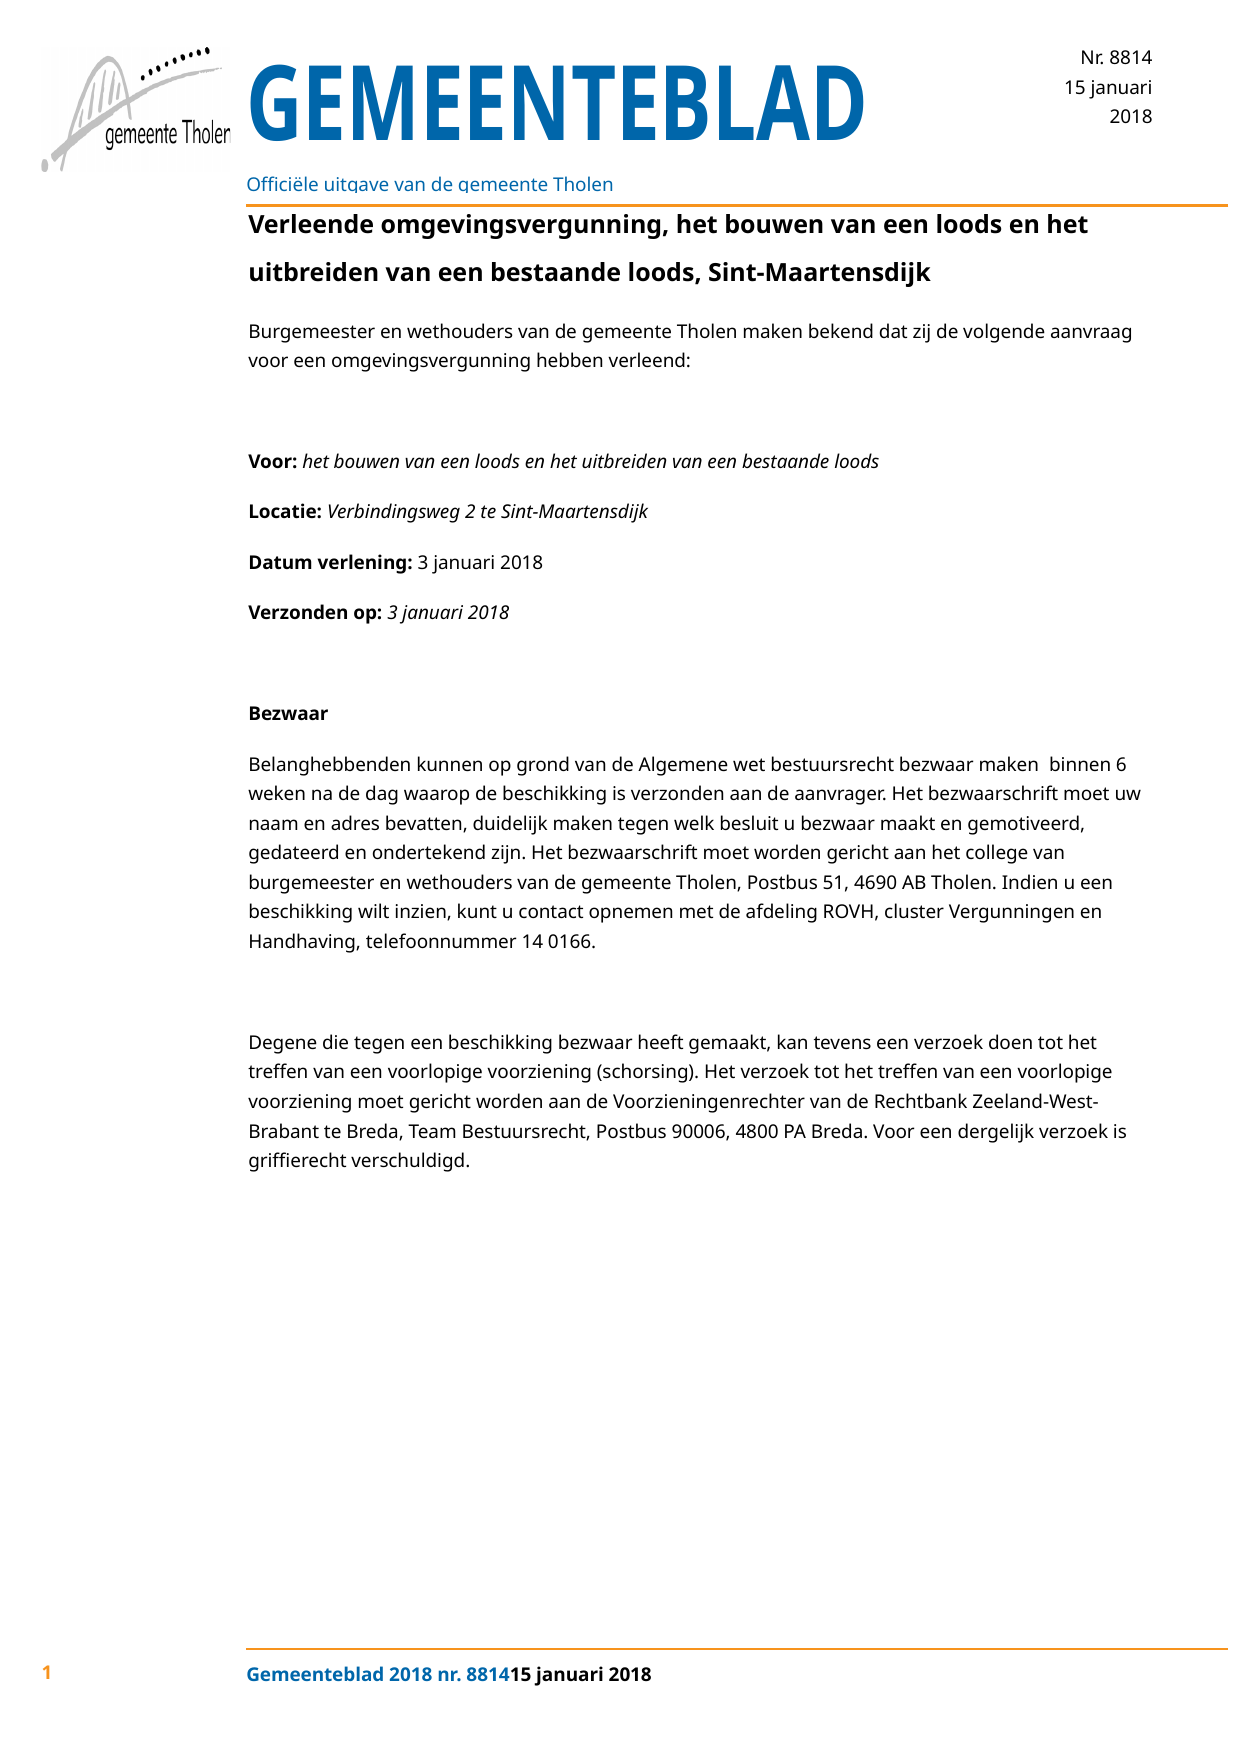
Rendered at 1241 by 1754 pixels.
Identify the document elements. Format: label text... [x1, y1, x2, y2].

text Degene die tegen een beschikking bezwaar heeft gemaakt, kan tevens een verzoek doen tot het treffen van een voorlopige voorziening (schorsing). Het verzoek tot het treffen van een voorlopige voorziening moet gericht worden aan de Voorzieningenrechter van de Rechtbank Zeeland-West-Brabant te Breda, Team Bestuursrecht, Postbus 90006, 4800 PA Breda. Voor een dergelijk verzoek is griffierecht verschuldigd. [248, 1029, 1152, 1173]
text Bezwaar [248, 700, 1152, 726]
text Datum verlening: 3 januari 2018 [248, 549, 1152, 575]
text Belanghebbenden kunnen op grond van de Algemene wet bestuursrecht bezwaar maken binnen 6 weken na de dag waarop de beschikking is verzonden aan de aanvrager. Het bezwaarschrift moet uw naam en adres bevatten, duidelijk maken tegen welk besluit u bezwaar maakt en gemotiveerd, gedateerd en ondertekend zijn. Het bezwaarschrift moet worden gericht aan het college van burgemeester en wethouders van de gemeente Tholen, Postbus 51, 4690 AB Tholen. Indien u een beschikking wilt inzien, kunt u contact opnemen met de afdeling ROVH, cluster Vergunningen en Handhaving, telefoonnummer 14 0166. [248, 751, 1152, 954]
text Verleende omgevingsvergunning, het bouwen van een loods en het uitbreiden van een bestaande loods, Sint-Maartensdijk [248, 207, 1152, 288]
text Voor: het bouwen van een loods en het uitbreiden van een bestaande loods [248, 448, 1152, 474]
text Verzonden op: 3 januari 2018 [248, 599, 1152, 625]
text Burgemeester en wethouders van de gemeente Tholen maken bekend dat zij de volgende aanvraag voor een omgevingsvergunning hebben verleend: [248, 318, 1152, 373]
text Locatie: Verbindingsweg 2 te Sint-Maartensdijk [248, 499, 1152, 524]
picture [41, 47, 231, 172]
